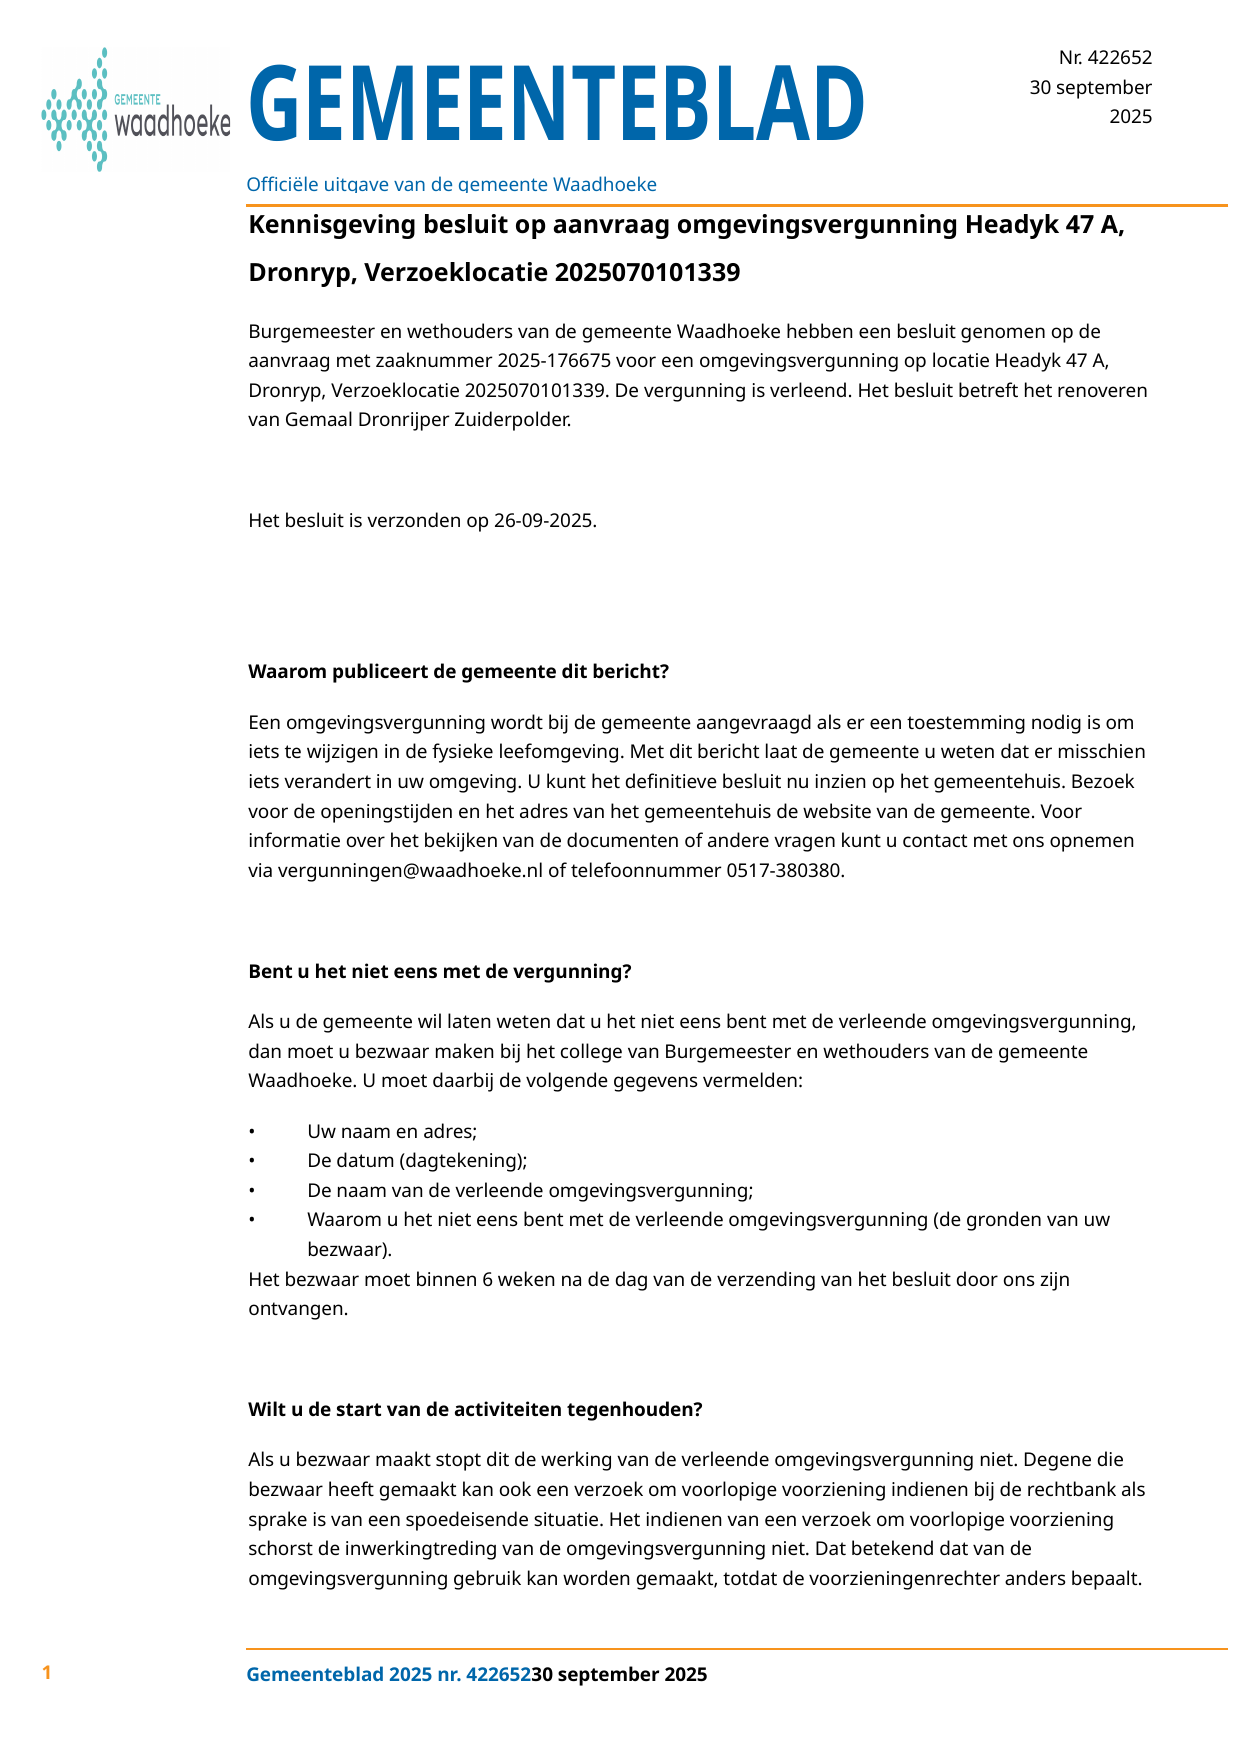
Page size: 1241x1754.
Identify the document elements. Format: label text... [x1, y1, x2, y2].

text Bent u het niet eens met de vergunning? [248, 958, 1152, 984]
text Een omgevingsvergunning wordt bij de gemeente aangevraagd als er een toestemming nodig is om iets te wijzigen in de fysieke leefomgeving. Met dit bericht laat de gemeente u weten dat er misschien iets verandert in uw omgeving. U kunt het definitieve besluit nu inzien op het gemeentehuis. Bezoek voor de openingstijden en het adres van het gemeentehuis de website van de gemeente. Voor informatie over het bekijken van de documenten of andere vragen kunt u contact met ons opnemen via vergunningen@waadhoeke.nl of telefoonnummer 0517-380380. [248, 709, 1152, 883]
text Burgemeester en wethouders van de gemeente Waadhoeke hebben een besluit genomen op de aanvraag met zaaknummer 2025-176675 voor een omgevingsvergunning op locatie Headyk 47 A, Dronryp, Verzoeklocatie 2025070101339. De vergunning is verleend. Het besluit betreft het renoveren van Gemaal Dronrijper Zuiderpolder. [248, 318, 1152, 432]
text Waarom publiceert de gemeente dit bericht? [248, 659, 1152, 684]
list Waarom u het niet eens bent met de verleende omgevingsvergunning (de gronden van uw bezwaar). [248, 1207, 1152, 1262]
text Als u de gemeente wil laten weten dat u het niet eens bent met de verleende omgevingsvergunning, dan moet u bezwaar maken bij het college van Burgemeester en wethouders van de gemeente Waadhoeke. U moet daarbij de volgende gegevens vermelden: [248, 1008, 1152, 1093]
text Wilt u de start van de activiteiten tegenhouden? [248, 1396, 1152, 1422]
list Uw naam en adres; [248, 1118, 1152, 1144]
text Als u bezwaar maakt stopt dit de werking van de verleende omgevingsvergunning niet. Degene die bezwaar heeft gemaakt kan ook een verzoek om voorlopige voorziening indienen bij de rechtbank als sprake is van een spoedeisende situatie. Het indienen van een verzoek om voorlopige voorziening schorst de inwerkingtreding van de omgevingsvergunning niet. Dat betekend dat van de omgevingsvergunning gebruik kan worden gemaakt, totdat de voorzieningenrechter anders bepaalt. [248, 1447, 1152, 1591]
text Kennisgeving besluit op aanvraag omgevingsvergunning Headyk 47 A, Dronryp, Verzoeklocatie 2025070101339 [248, 207, 1152, 288]
text Het besluit is verzonden op 26-09-2025. [248, 507, 1152, 533]
list De naam van de verleende omgevingsvergunning; [248, 1177, 1152, 1203]
list De datum (dagtekening); [248, 1147, 1152, 1173]
text Het bezwaar moet binnen 6 weken na de dag van de verzending van het besluit door ons zijn ontvangen. [248, 1266, 1152, 1321]
picture [41, 47, 231, 172]
